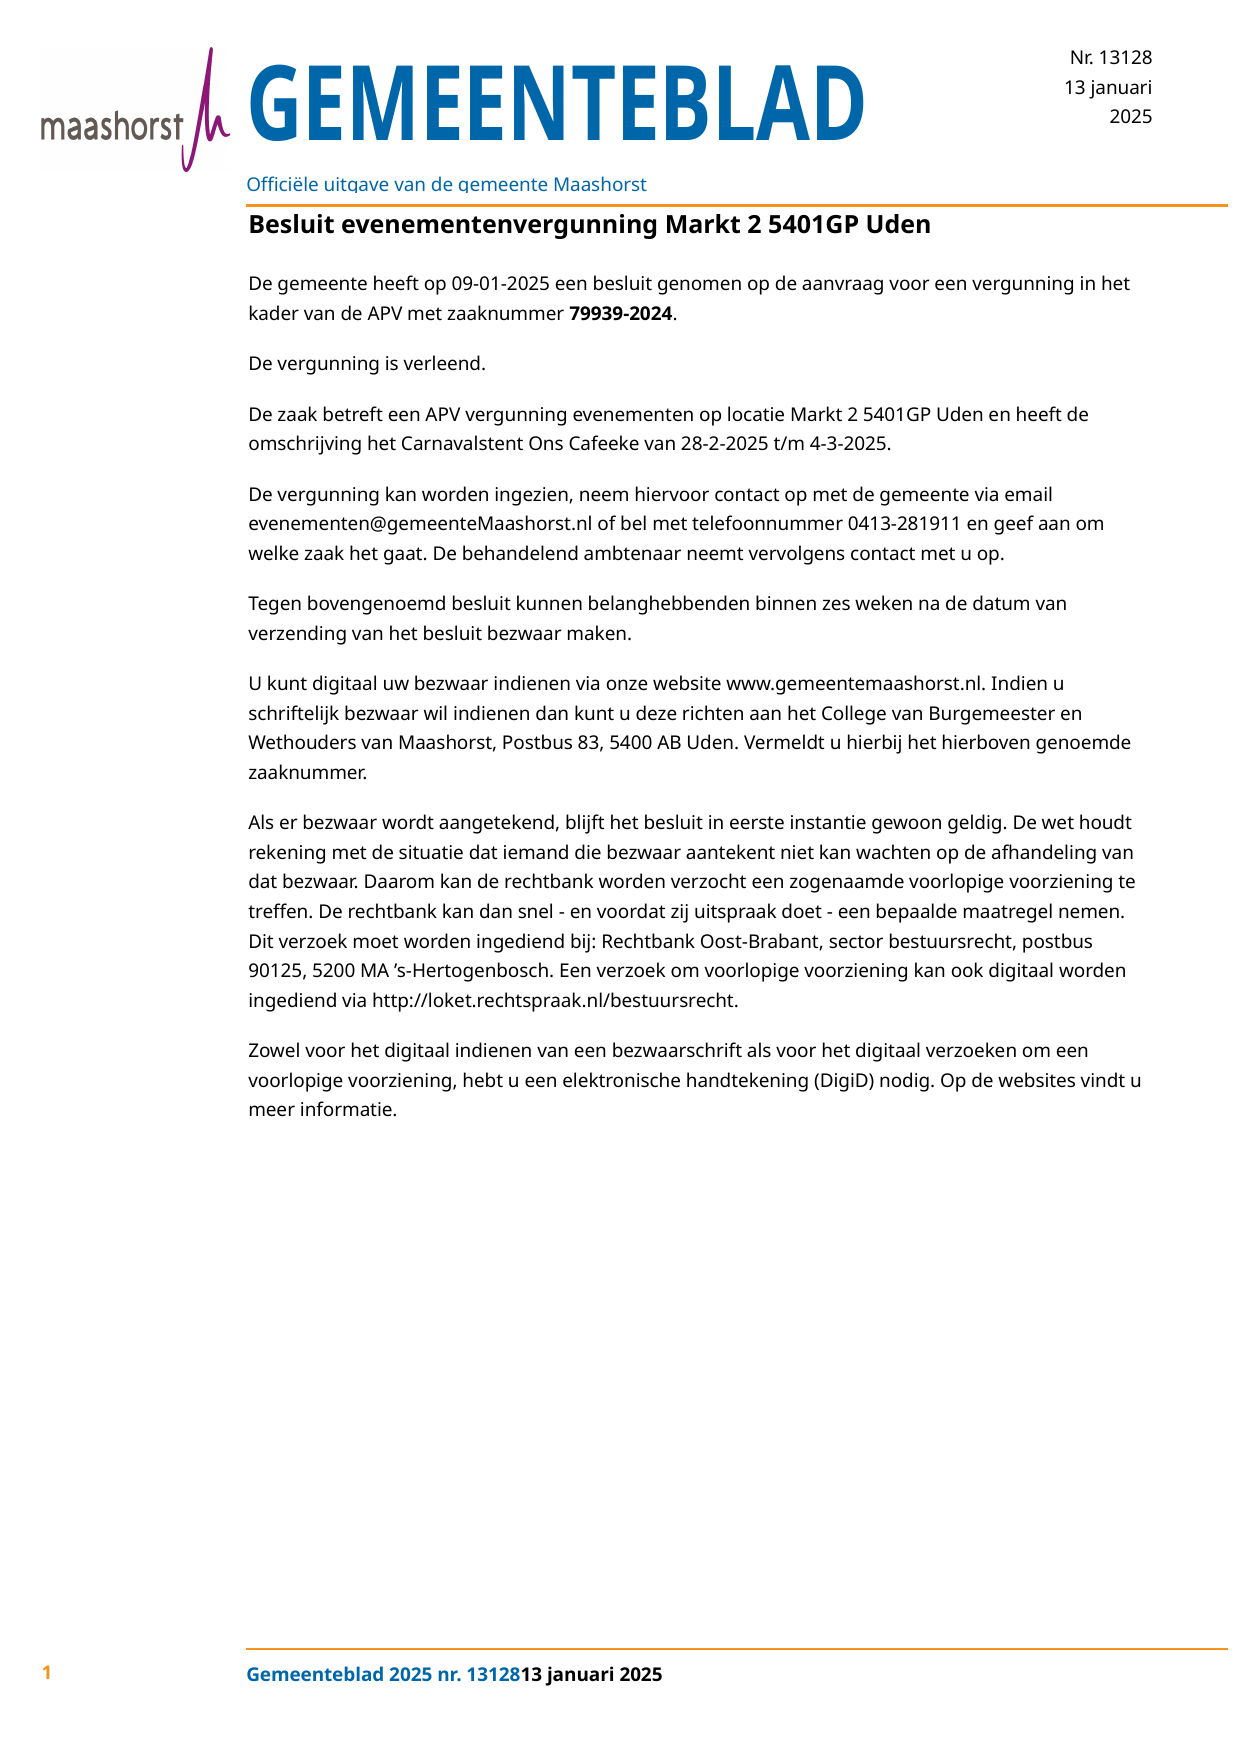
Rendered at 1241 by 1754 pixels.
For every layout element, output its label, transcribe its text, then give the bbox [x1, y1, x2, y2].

text Als er bezwaar wordt aangetekend, blijft het besluit in eerste instantie gewoon geldig. De wet houdt rekening met de situatie dat iemand die bezwaar aantekent niet kan wachten op de afhandeling van dat bezwaar. Daarom kan de rechtbank worden verzocht een zogenaamde voorlopige voorziening te treffen. De rechtbank kan dan snel - en voordat zij uitspraak doet - een bepaalde maatregel nemen. Dit verzoek moet worden ingediend bij: Rechtbank Oost-Brabant, sector bestuursrecht, postbus 90125, 5200 MA ’s-Hertogenbosch. Een verzoek om voorlopige voorziening kan ook digitaal worden ingediend via http://loket.rechtspraak.nl/bestuursrecht. [248, 809, 1152, 1013]
text De vergunning kan worden ingezien, neem hiervoor contact op met de gemeente via email evenementen@gemeenteMaashorst.nl of bel met telefoonnummer 0413-281911 en geef aan om welke zaak het gaat. De behandelend ambtenaar neemt vervolgens contact met u op. [248, 481, 1152, 566]
picture [41, 47, 231, 172]
text Tegen bovengenoemd besluit kunnen belanghebbenden binnen zes weken na de datum van verzending van het besluit bezwaar maken. [248, 590, 1152, 646]
text Zowel voor het digitaal indienen van een bezwaarschrift als voor het digitaal verzoeken om een voorlopige voorziening, hebt u een elektronische handtekening (DigiD) nodig. Op de websites vindt u meer informatie. [248, 1037, 1152, 1122]
text De gemeente heeft op 09-01-2025 een besluit genomen op de aanvraag voor een vergunning in het kader van de APV met zaaknummer 79939-2024. [248, 270, 1152, 326]
text Besluit evenementenvergunning Markt 2 5401GP Uden [248, 207, 1152, 241]
text U kunt digitaal uw bezwaar indienen via onze website www.gemeentemaashorst.nl. Indien u schriftelijk bezwaar wil indienen dan kunt u deze richten aan het College van Burgemeester en Wethouders van Maashorst, Postbus 83, 5400 AB Uden. Vermeldt u hierbij het hierboven genoemde zaaknummer. [248, 670, 1152, 785]
text De zaak betreft een APV vergunning evenementen op locatie Markt 2 5401GP Uden en heeft de omschrijving het Carnavalstent Ons Cafeeke van 28-2-2025 t/m 4-3-2025. [248, 401, 1152, 456]
text De vergunning is verleend. [248, 350, 1152, 376]
